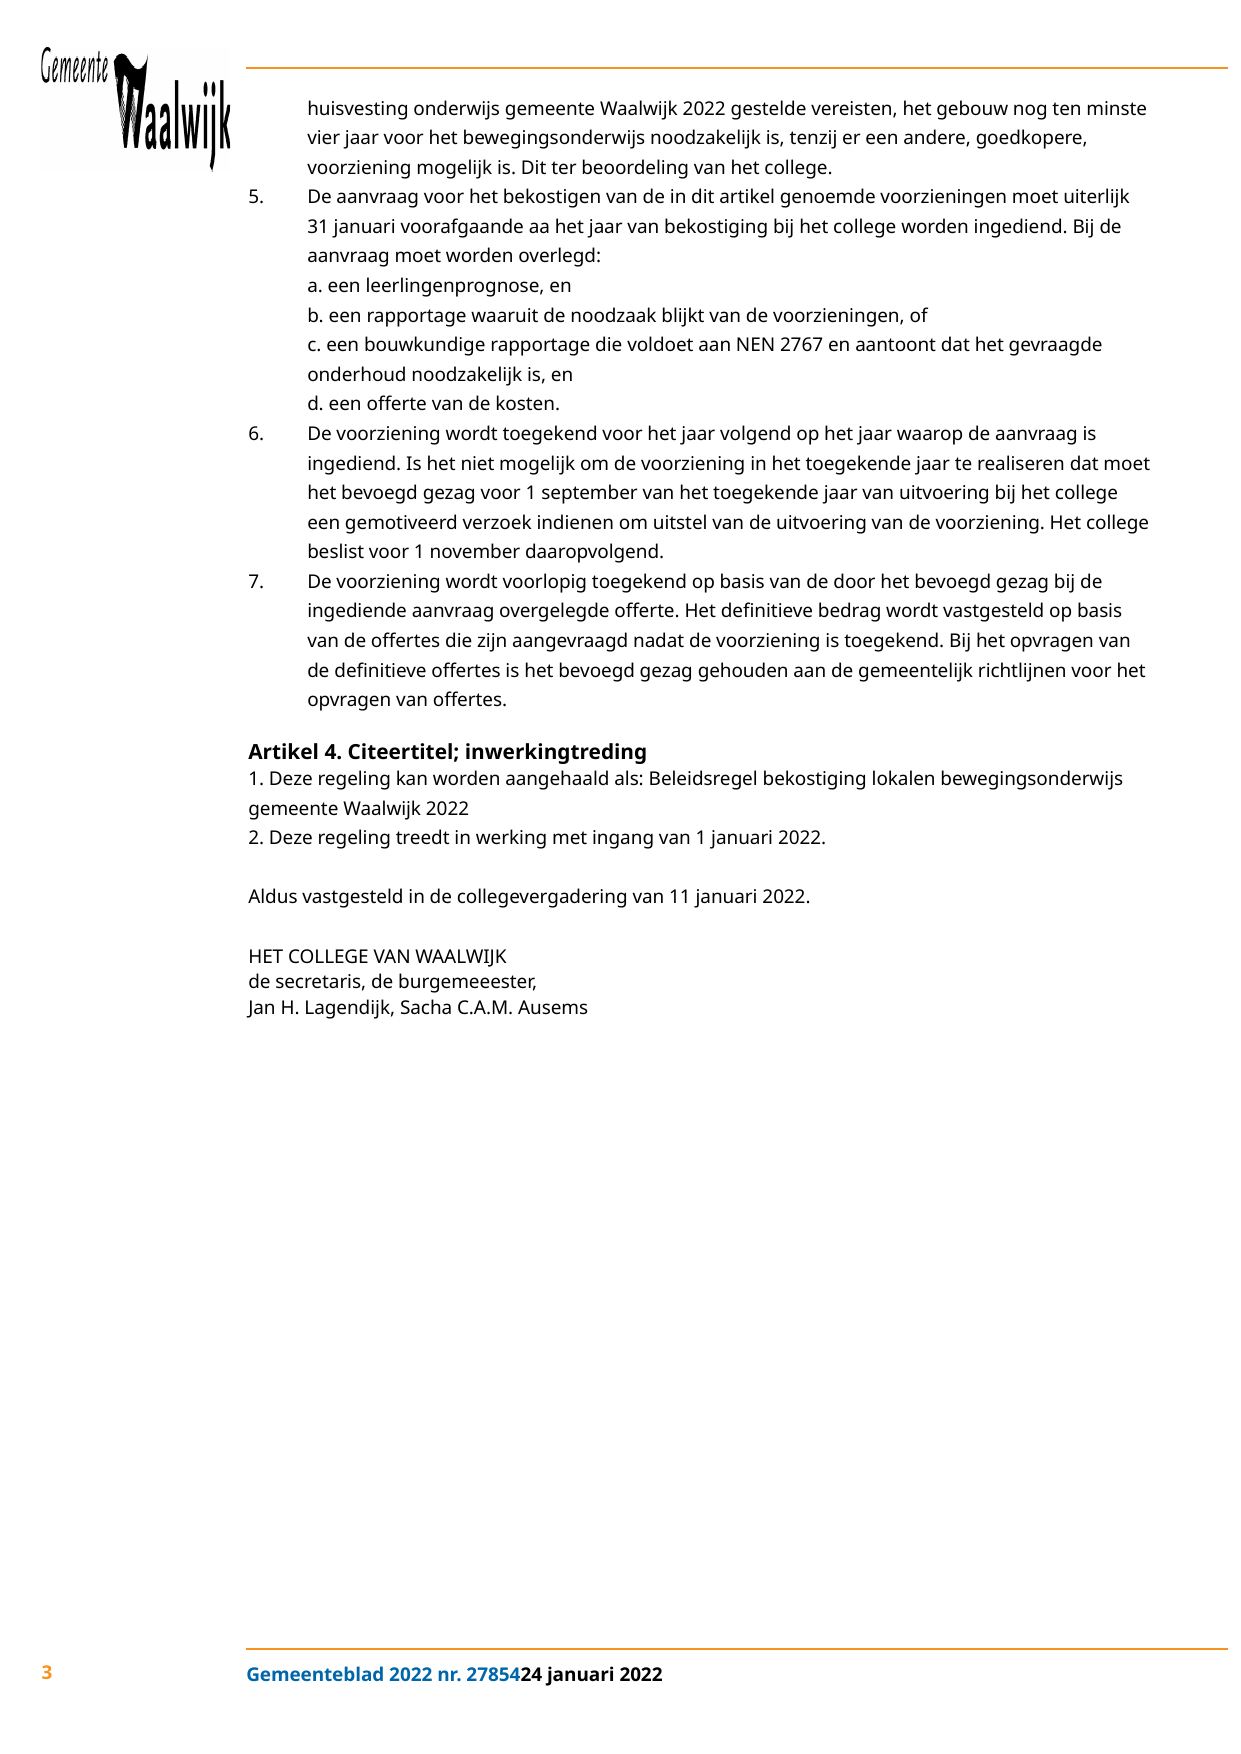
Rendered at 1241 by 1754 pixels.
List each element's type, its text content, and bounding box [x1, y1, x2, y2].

text Jan H. Lagendijk, Sacha C.A.M. Ausems [248, 994, 1152, 1020]
text 2. Deze regeling treedt in werking met ingang van 1 januari 2022. [248, 824, 1152, 850]
list a. een leerlingenprognose, en [248, 272, 1152, 298]
list huisvesting onderwijs gemeente Waalwijk 2022 gestelde vereisten, het gebouw nog ten minste vier jaar voor het bewegingsonderwijs noodzakelijk is, tenzij er een andere, goedkopere, voorziening mogelijk is. Dit ter beoordeling van het college. [248, 95, 1152, 180]
text 1. Deze regeling kan worden aangehaald als: Beleidsregel bekostiging lokalen bewegingsonderwijs gemeente Waalwijk 2022 [248, 765, 1152, 821]
text Aldus vastgesteld in de collegevergadering van 11 januari 2022. [248, 884, 1152, 909]
list d. een offerte van de kosten. [248, 391, 1152, 416]
list De voorziening wordt voorlopig toegekend op basis van de door het bevoegd gezag bij de ingediende aanvraag overgelegde offerte. Het definitieve bedrag wordt vastgesteld op basis van de offertes die zijn aangevraagd nadat de voorziening is toegekend. Bij het opvragen van de definitieve offertes is het bevoegd gezag gehouden aan de gemeentelijk richtlijnen voor het opvragen van offertes. [248, 568, 1152, 712]
picture [41, 47, 231, 172]
list c. een bouwkundige rapportage die voldoet aan NEN 2767 en aantoont dat het gevraagde onderhoud noodzakelijk is, en [248, 331, 1152, 387]
list De voorziening wordt toegekend voor het jaar volgend op het jaar waarop de aanvraag is ingediend. Is het niet mogelijk om de voorziening in het toegekende jaar te realiseren dat moet het bevoegd gezag voor 1 september van het toegekende jaar van uitvoering bij het college een gemotiveerd verzoek indienen om uitstel van de uitvoering van de voorziening. Het college beslist voor 1 november daaropvolgend. [248, 420, 1152, 564]
text HET COLLEGE VAN WAALWIJK [248, 943, 1152, 968]
text Artikel 4. Citeertitel; inwerkingtreding [248, 737, 1152, 765]
list b. een rapportage waaruit de noodzaak blijkt van de voorzieningen, of [248, 302, 1152, 328]
list De aanvraag voor het bekostigen van de in dit artikel genoemde voorzieningen moet uiterlijk 31 januari voorafgaande aa het jaar van bekostiging bij het college worden ingediend. Bij de aanvraag moet worden overlegd: [248, 183, 1152, 268]
text de secretaris, de burgemeeester, [248, 968, 1152, 994]
